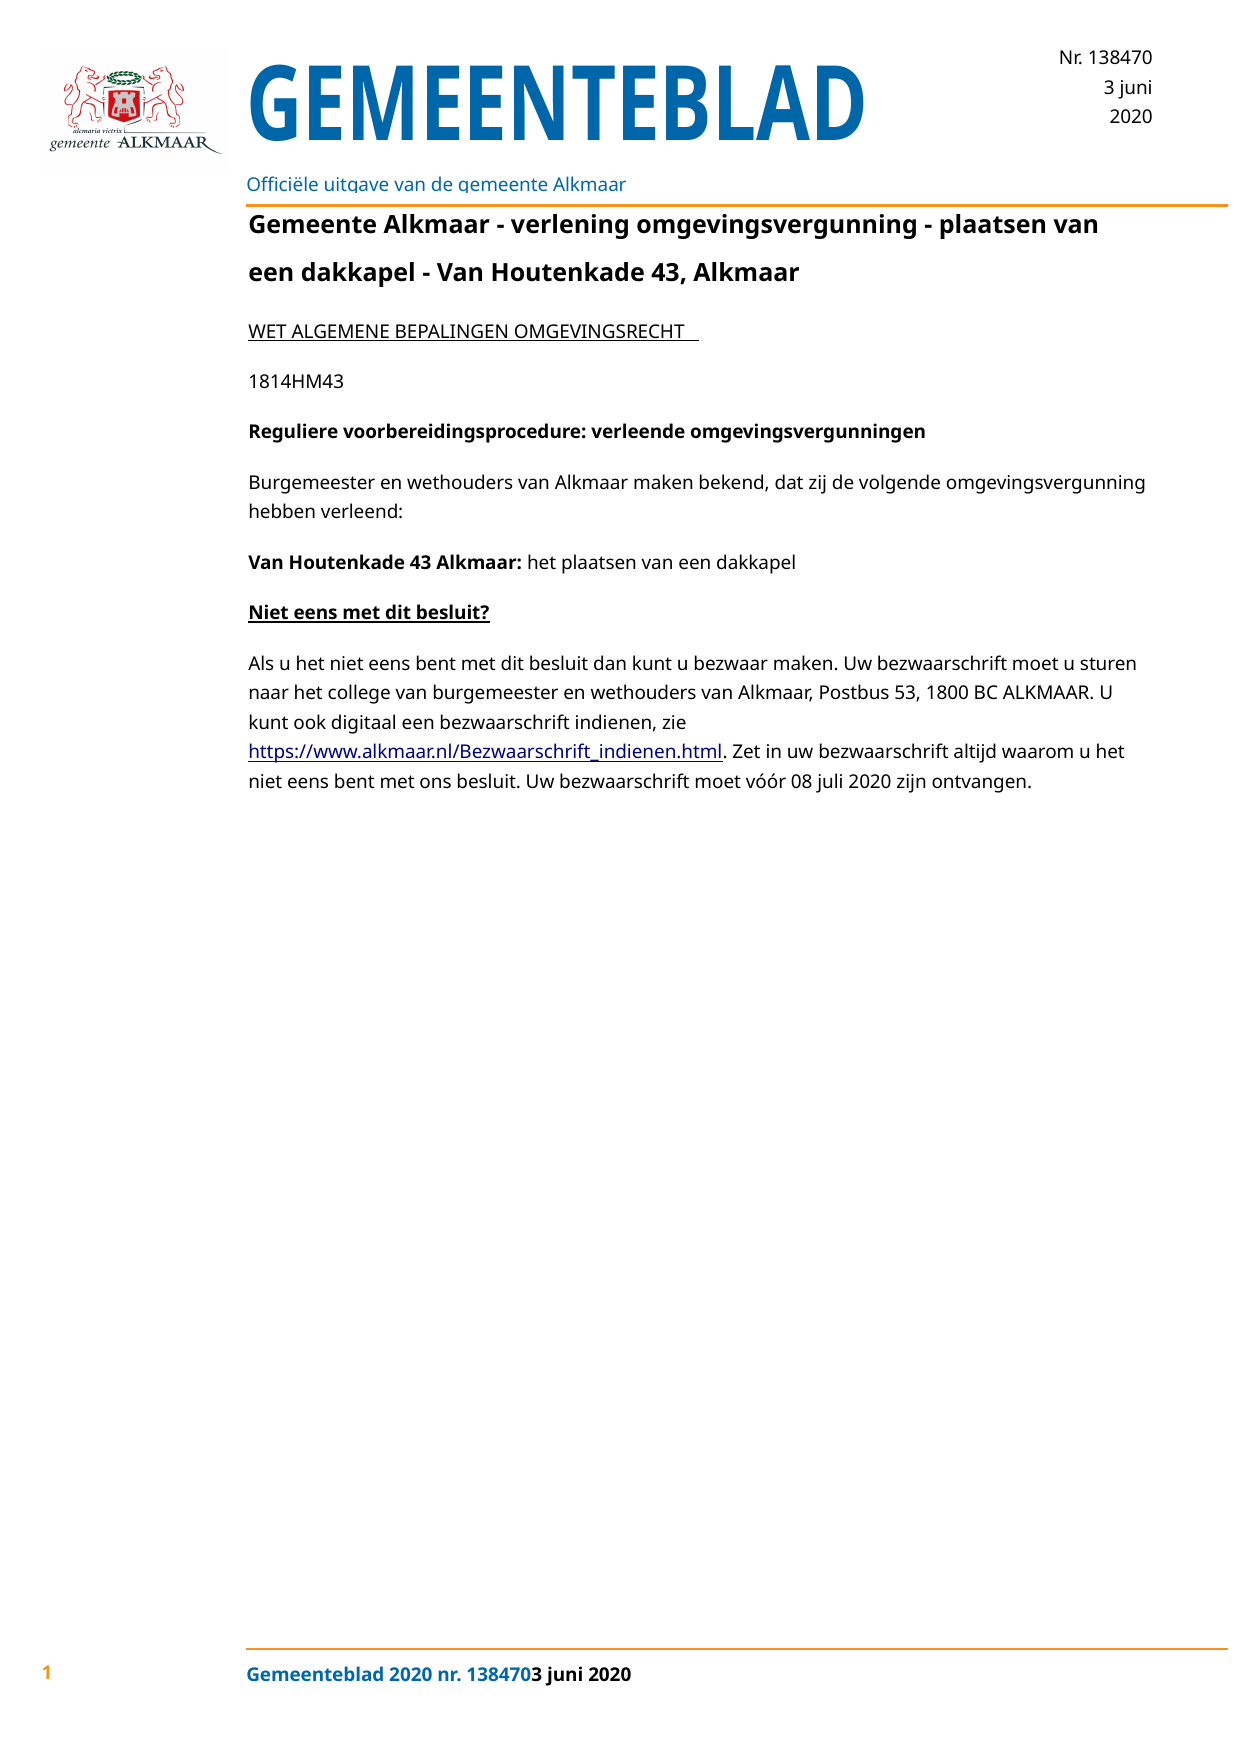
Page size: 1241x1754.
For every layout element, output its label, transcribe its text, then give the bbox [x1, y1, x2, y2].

text Van Houtenkade 43 Alkmaar: het plaatsen van een dakkapel [248, 549, 1152, 575]
text 1814HM43 [248, 368, 1152, 394]
text Burgemeester en wethouders van Alkmaar maken bekend, dat zij de volgende omgevingsvergunning hebben verleend: [248, 469, 1152, 524]
text Als u het niet eens bent met dit besluit dan kunt u bezwaar maken. Uw bezwaarschrift moet u sturen naar het college van burgemeester en wethouders van Alkmaar, Postbus 53, 1800 BC ALKMAAR. U kunt ook digitaal een bezwaarschrift indienen, zie https://www.alkmaar.nl/Bezwaarschrift_indienen.html. Zet in uw bezwaarschrift altijd waarom u het niet eens bent met ons besluit. Uw bezwaarschrift moet vóór 08 juli 2020 zijn ontvangen. [248, 650, 1152, 794]
picture [41, 47, 231, 172]
text Gemeente Alkmaar - verlening omgevingsvergunning - plaatsen van een dakkapel - Van Houtenkade 43, Alkmaar [248, 207, 1152, 288]
text WET ALGEMENE BEPALINGEN OMGEVINGSRECHT [248, 318, 1152, 344]
text Niet eens met dit besluit? [248, 599, 1152, 625]
text Reguliere voorbereidingsprocedure: verleende omgevingsvergunningen [248, 419, 1152, 444]
